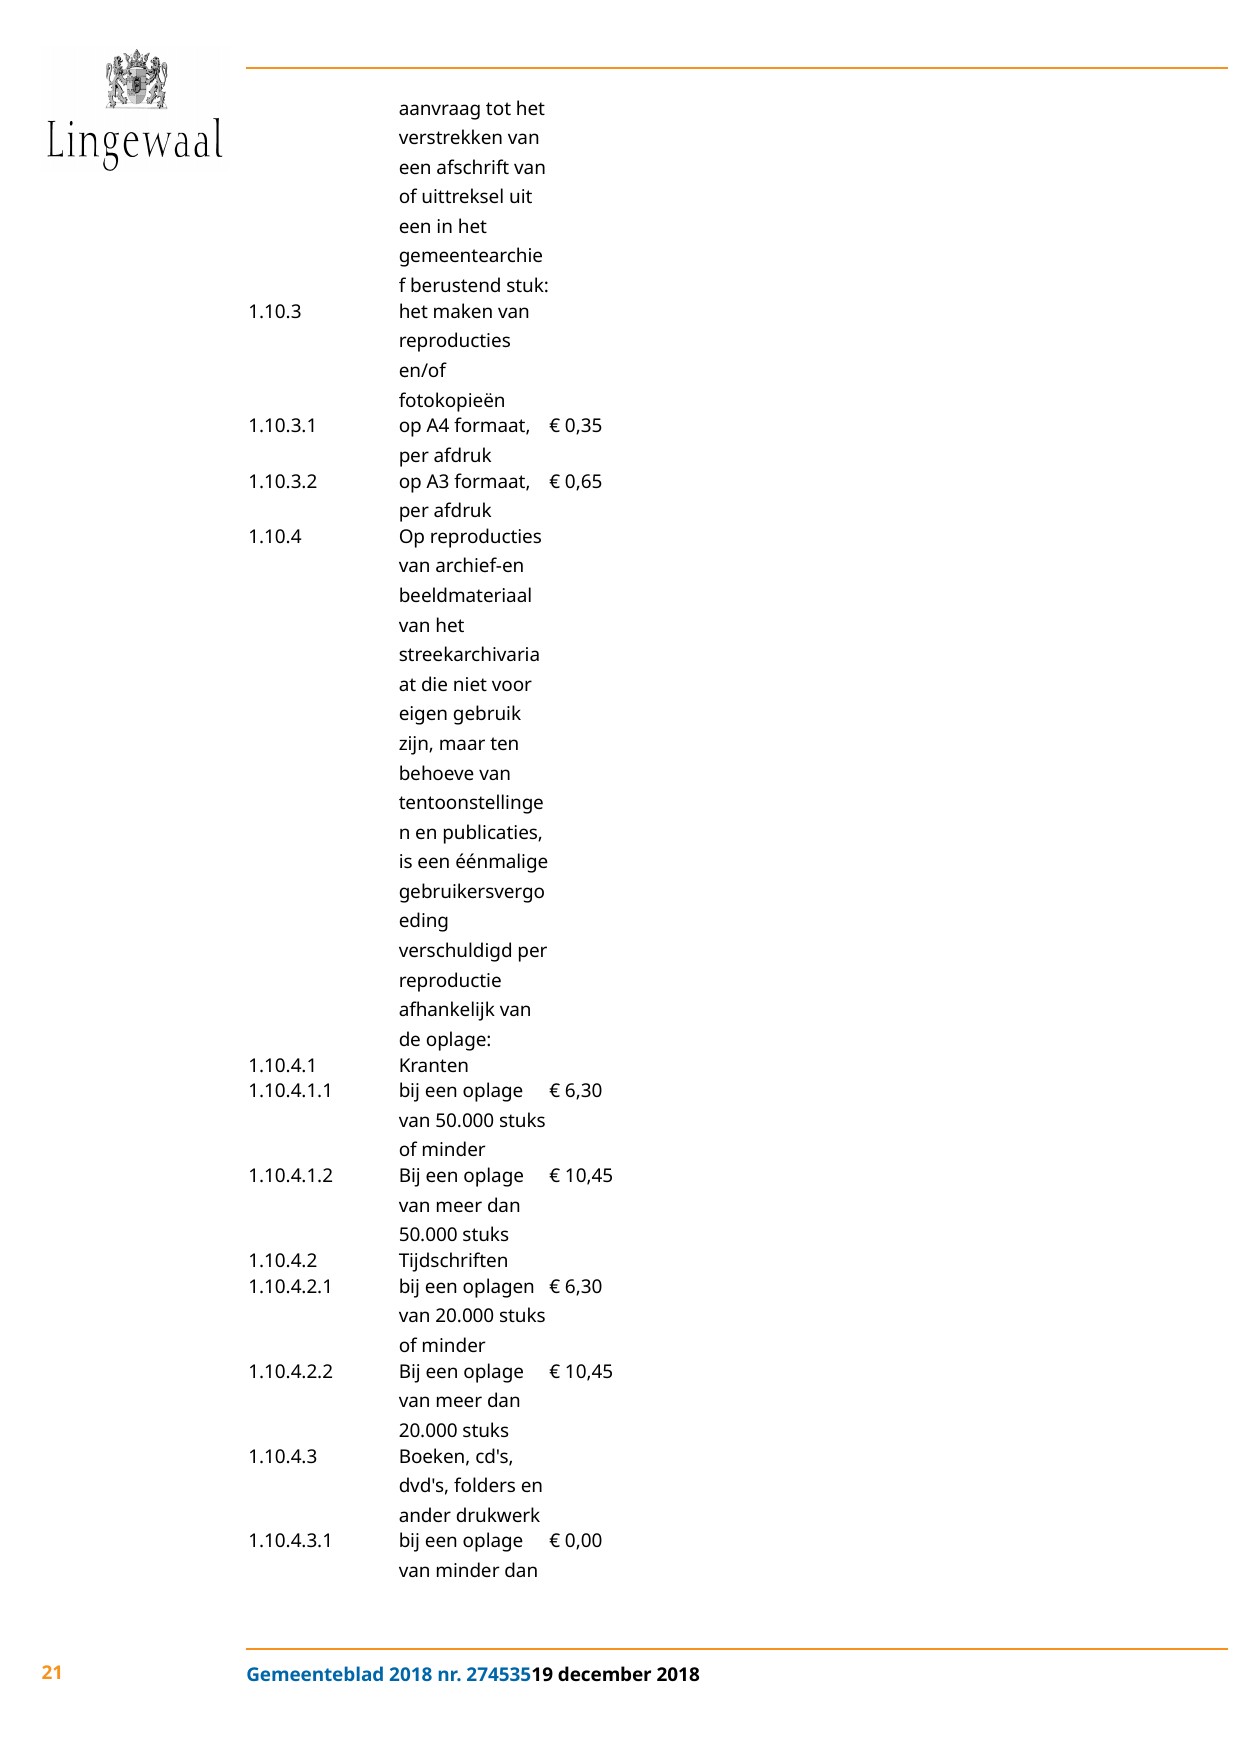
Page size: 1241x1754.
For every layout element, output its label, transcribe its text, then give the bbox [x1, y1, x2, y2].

table_cell bij een oplage van minder dan [399, 1528, 549, 1583]
table_cell € 6,30 [549, 1078, 700, 1162]
table_cell € 6,30 [549, 1273, 700, 1358]
table_cell Bij een oplage van meer dan 50.000 stuks [399, 1163, 549, 1247]
table_cell 1.10.3.2 [248, 468, 398, 523]
table_cell bij een oplage van 50.000 stuks of minder [399, 1078, 549, 1162]
table_cell [549, 1443, 700, 1528]
table_cell 1.10.3 [248, 298, 398, 412]
table_cell Kranten [399, 1052, 549, 1077]
table_cell 1.10.4.2.1 [248, 1273, 398, 1358]
table_cell € 10,45 [549, 1163, 700, 1247]
table_cell € 0,00 [549, 1528, 700, 1583]
table_cell 1.10.4.1 [248, 1052, 398, 1077]
table_cell 1.10.4.3 [248, 1443, 398, 1528]
table_cell Boeken, cd's, dvd's, folders en ander drukwerk [399, 1443, 549, 1528]
table_cell 1.10.4.1.1 [248, 1078, 398, 1162]
table_cell [248, 95, 398, 298]
table_cell [549, 523, 700, 1052]
table_cell op A3 formaat, per afdruk [399, 468, 549, 523]
table_cell 1.10.4.2.2 [248, 1358, 398, 1443]
table_cell het maken van reproducties en/of fotokopieën [399, 298, 549, 412]
table_cell 1.10.4.3.1 [248, 1528, 398, 1583]
table_cell € 0,65 [549, 468, 700, 523]
table_cell bij een oplagen van 20.000 stuks of minder [399, 1273, 549, 1358]
table_cell op A4 formaat, per afdruk [399, 413, 549, 468]
table_cell Bij een oplage van meer dan 20.000 stuks [399, 1358, 549, 1443]
table_cell [549, 95, 700, 298]
picture [41, 47, 231, 172]
table_cell [549, 1052, 700, 1077]
table_cell 1.10.4.2 [248, 1247, 398, 1273]
table_cell [549, 298, 700, 412]
table_cell [549, 1247, 700, 1273]
table_cell 1.10.4.1.2 [248, 1163, 398, 1247]
table_cell aanvraag tot het verstrekken van een afschrift van of uittreksel uit een in het gemeentearchief berustend stuk: [399, 95, 549, 298]
table_cell € 10,45 [549, 1358, 700, 1443]
table_cell Tijdschriften [399, 1247, 549, 1273]
table_cell 1.10.4 [248, 523, 398, 1052]
table_cell € 0,35 [549, 413, 700, 468]
table_cell Op reproducties van archief-en beeldmateriaal van het streekarchivariaat die niet voor eigen gebruik zijn, maar ten behoeve van tentoonstellingen en publicaties, is een éénmalige gebruikersvergoeding verschuldigd per reproductie afhankelijk van de oplage: [399, 523, 549, 1052]
table_cell 1.10.3.1 [248, 413, 398, 468]
